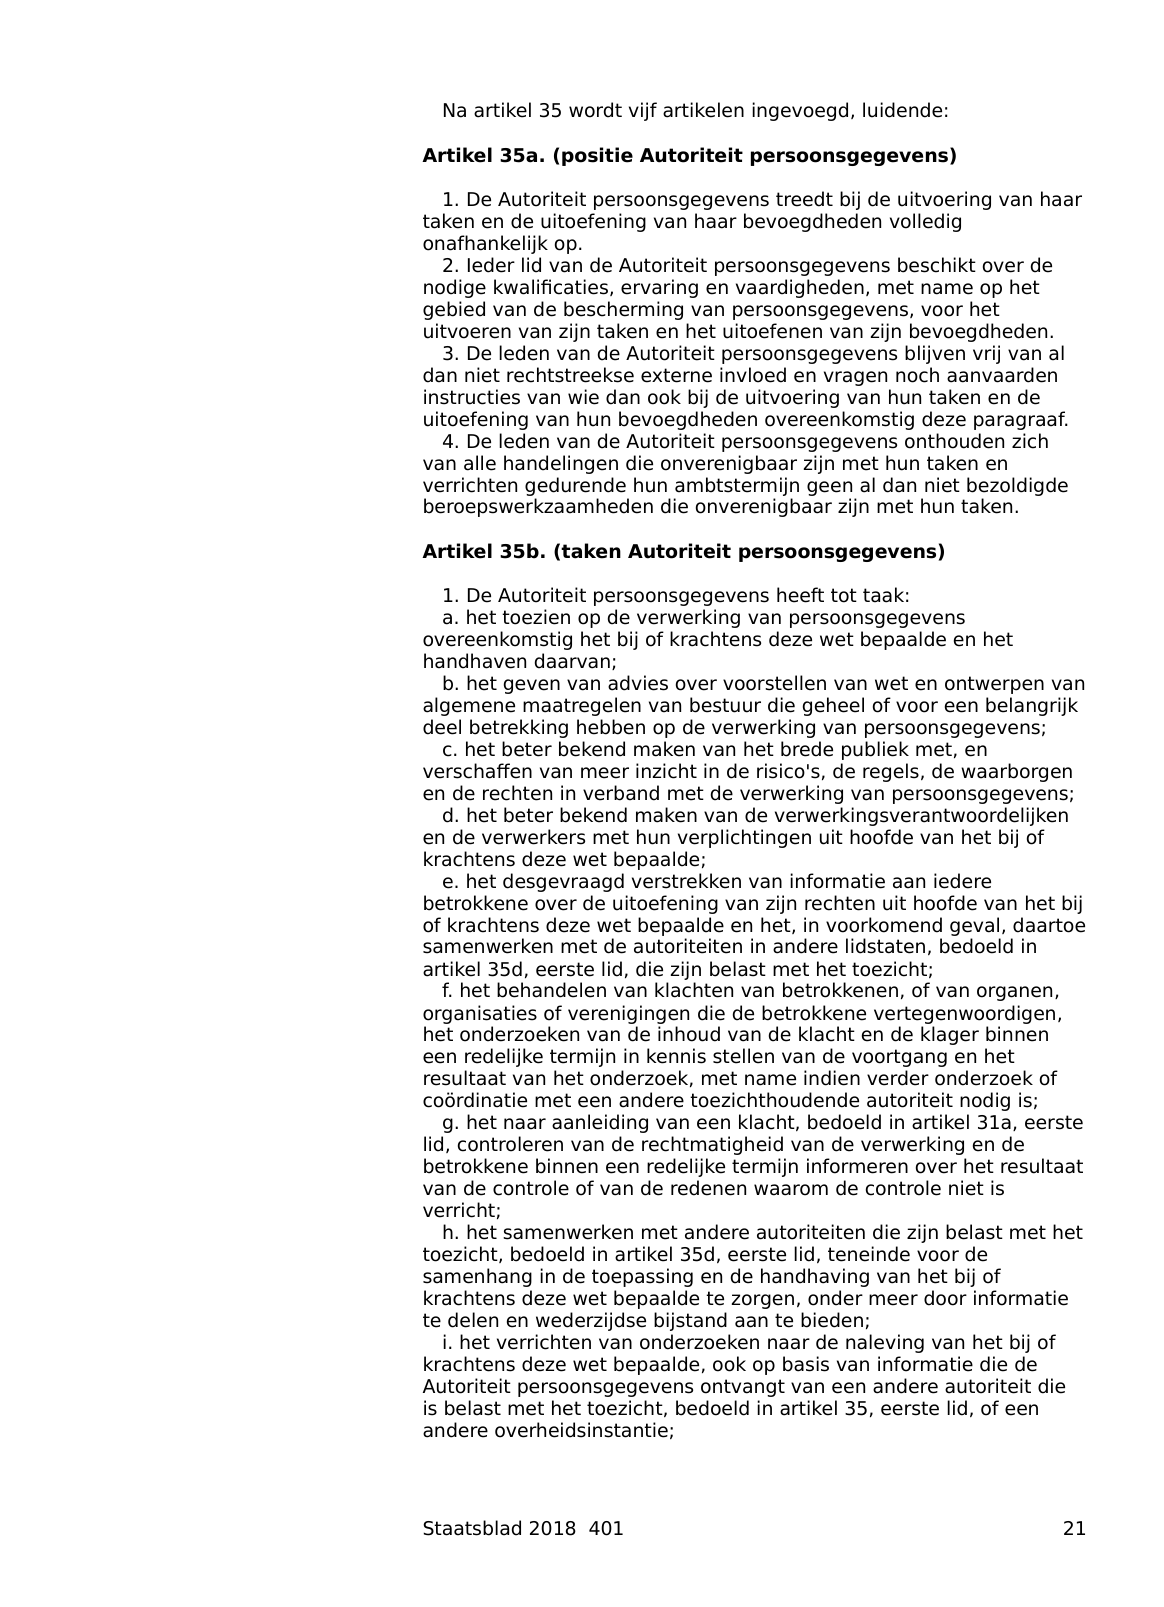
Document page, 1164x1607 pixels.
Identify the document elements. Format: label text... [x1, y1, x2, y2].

text c. het beter bekend maken van het brede publiek met, en verschaffen van meer inzicht in de risico's, de regels, de waarborgen en de rechten in verband met de verwerking van persoonsgegevens; [422, 739, 1087, 804]
text 4. De leden van de Autoriteit persoonsgegevens onthouden zich van alle handelingen die onverenigbaar zijn met hun taken en verrichten gedurende hun ambtstermijn geen al dan niet bezoldigde beroepswerkzaamheden die onverenigbaar zijn met hun taken. [422, 431, 1087, 518]
subtitle Artikel 35b. (taken Autoriteit persoonsgegevens) [422, 541, 1087, 563]
text 1. De Autoriteit persoonsgegevens heeft tot taak: [422, 585, 1087, 607]
text e. het desgevraagd verstrekken van informatie aan iedere betrokkene over de uitoefening van zijn rechten uit hoofde van het bij of krachtens deze wet bepaalde en het, in voorkomend geval, daartoe samenwerken met de autoriteiten in andere lidstaten, bedoeld in artikel 35d, eerste lid, die zijn belast met het toezicht; [422, 871, 1087, 980]
text d. het beter bekend maken van de verwerkingsverantwoordelijken en de verwerkers met hun verplichtingen uit hoofde van het bij of krachtens deze wet bepaalde; [422, 804, 1087, 871]
text 1. De Autoriteit persoonsgegevens treedt bij de uitvoering van haar taken en de uitoefening van haar bevoegdheden volledig onafhankelijk op. [422, 189, 1087, 255]
text 2. Ieder lid van de Autoriteit persoonsgegevens beschikt over de nodige kwalificaties, ervaring en vaardigheden, met name op het gebied van de bescherming van persoonsgegevens, voor het uitvoeren van zijn taken en het uitoefenen van zijn bevoegdheden. [422, 255, 1087, 343]
text i. het verrichten van onderzoeken naar de naleving van het bij of krachtens deze wet bepaalde, ook op basis van informatie die de Autoriteit persoonsgegevens ontvangt van een andere autoriteit die is belast met het toezicht, bedoeld in artikel 35, eerste lid, of een andere overheidsinstantie; [422, 1332, 1087, 1442]
text Na artikel 35 wordt vijf artikelen ingevoegd, luidende: [422, 100, 1087, 122]
text f. het behandelen van klachten van betrokkenen, of van organen, organisaties of verenigingen die de betrokkene vertegenwoordigen, het onderzoeken van de inhoud van de klacht en de klager binnen een redelijke termijn in kennis stellen van de voortgang en het resultaat van het onderzoek, met name indien verder onderzoek of coördinatie met een andere toezichthoudende autoriteit nodig is; [422, 980, 1087, 1112]
text a. het toezien op de verwerking van persoonsgegevens overeenkomstig het bij of krachtens deze wet bepaalde en het handhaven daarvan; [422, 607, 1087, 673]
subtitle Artikel 35a. (positie Autoriteit persoonsgegevens) [422, 144, 1087, 167]
text b. het geven van advies over voorstellen van wet en ontwerpen van algemene maatregelen van bestuur die geheel of voor een belangrijk deel betrekking hebben op de verwerking van persoonsgegevens; [422, 673, 1087, 739]
text g. het naar aanleiding van een klacht, bedoeld in artikel 31a, eerste lid, controleren van de rechtmatigheid van de verwerking en de betrokkene binnen een redelijke termijn informeren over het resultaat van de controle of van de redenen waarom de controle niet is verricht; [422, 1112, 1087, 1222]
text 3. De leden van de Autoriteit persoonsgegevens blijven vrij van al dan niet rechtstreekse externe invloed en vragen noch aanvaarden instructies van wie dan ook bij de uitvoering van hun taken en de uitoefening van hun bevoegdheden overeenkomstig deze paragraaf. [422, 343, 1087, 431]
text h. het samenwerken met andere autoriteiten die zijn belast met het toezicht, bedoeld in artikel 35d, eerste lid, teneinde voor de samenhang in de toepassing en de handhaving van het bij of krachtens deze wet bepaalde te zorgen, onder meer door informatie te delen en wederzijdse bijstand aan te bieden; [422, 1222, 1087, 1332]
